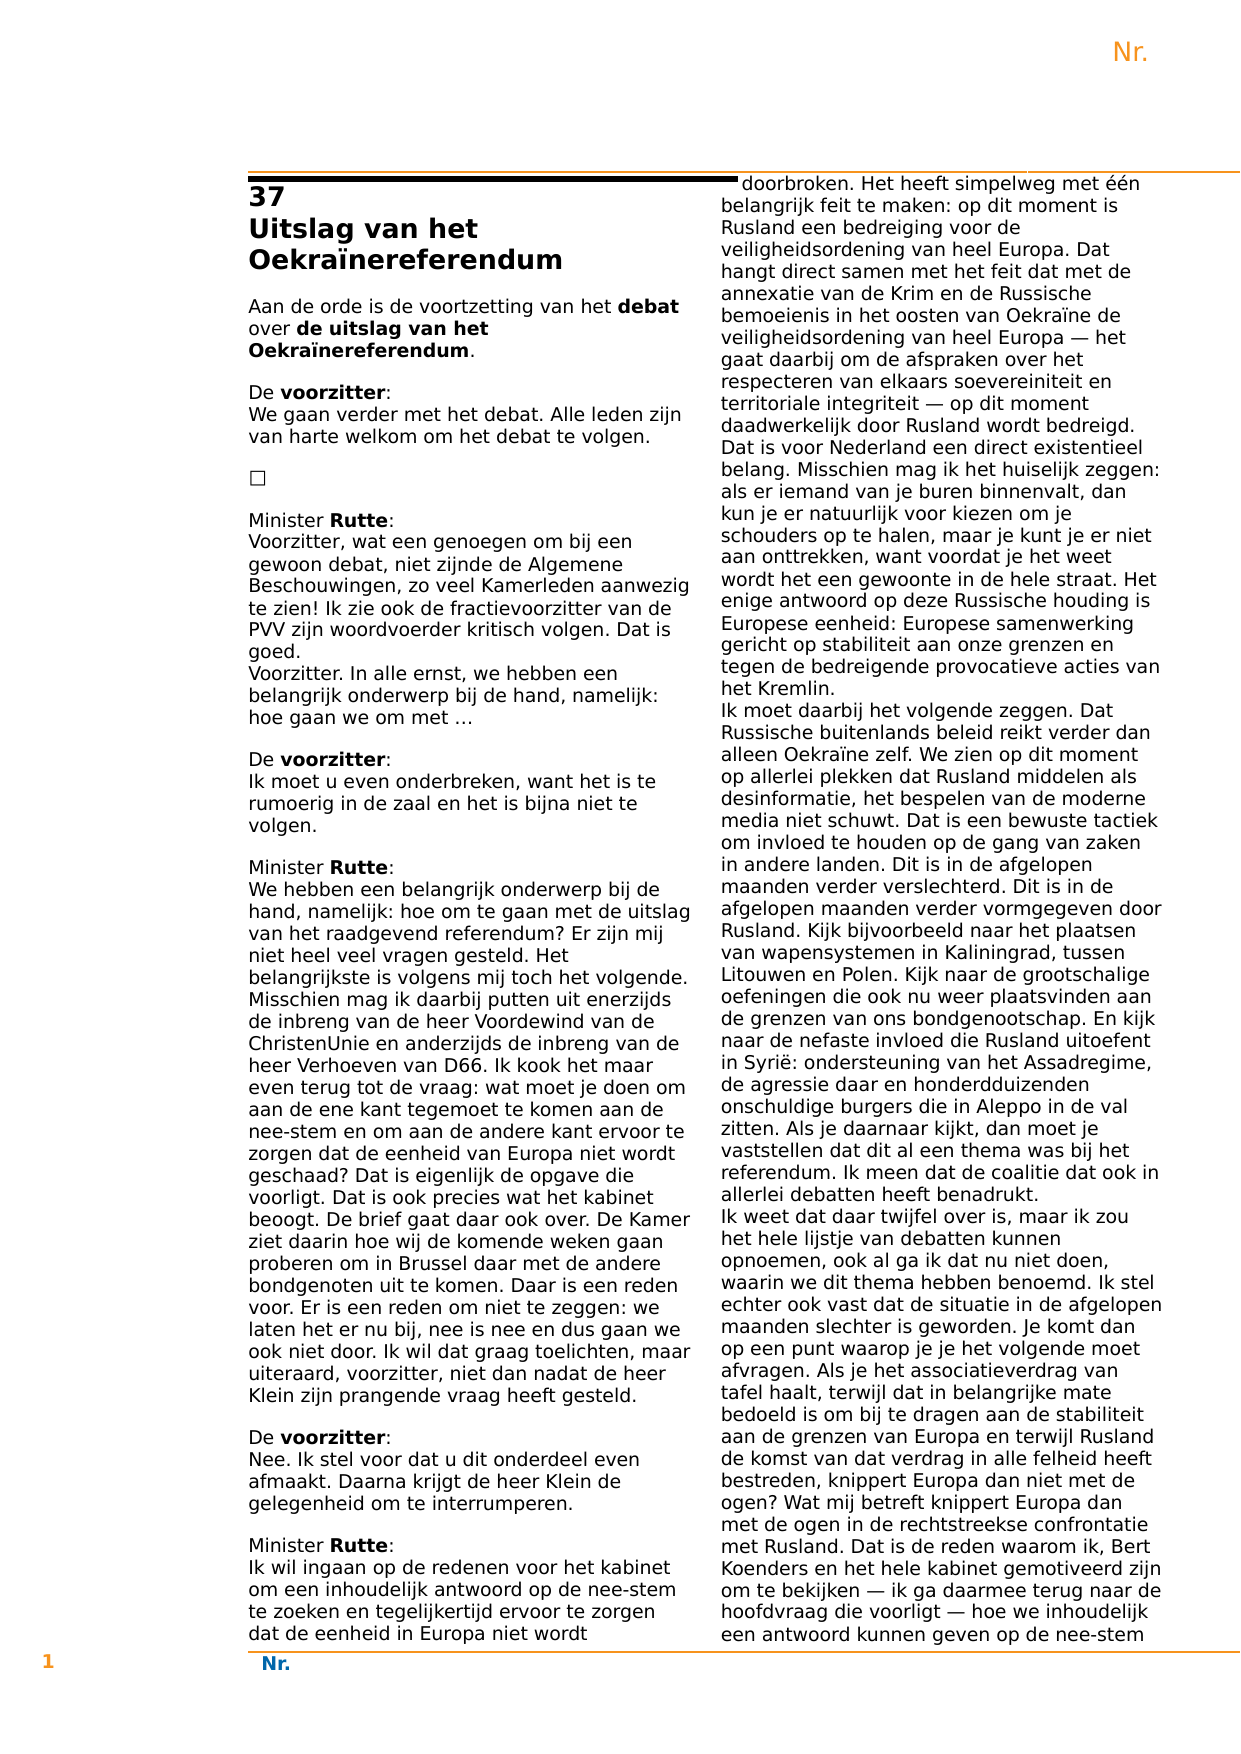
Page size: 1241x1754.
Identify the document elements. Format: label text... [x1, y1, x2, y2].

text Voorzitter, wat een genoegen om bij een gewoon debat, niet zijnde de Algemene Beschouwingen, zo veel Kamerleden aanwezig te zien! Ik zie ook de fractievoorzitter van de PVV zijn woordvoerder kritisch volgen. Dat is goed. [248, 531, 691, 663]
text Nee. Ik stel voor dat u dit onderdeel even afmaakt. Daarna krijgt de heer Klein de gelegenheid om te interrumperen. [248, 1449, 691, 1514]
text Ik moet u even onderbreken, want het is te rumoerig in de zaal en het is bijna niet te volgen. [248, 771, 691, 837]
text Minister Rutte: [248, 509, 691, 531]
text Ik weet dat daar twijfel over is, maar ik zou het hele lijstje van debatten kunnen opnoemen, ook al ga ik dat nu niet doen, waarin we dit thema hebben benoemd. Ik stel echter ook vast dat de situatie in de afgelopen maanden slechter is geworden. Je komt dan op een punt waarop je je het volgende moet afvragen. Als je het associatieverdrag van tafel haalt, terwijl dat in belangrijke mate bedoeld is om bij te dragen aan de stabiliteit aan de grenzen van Europa en terwijl Rusland de komst van dat verdrag in alle felheid heeft bestreden, knippert Europa dan niet met de ogen? Wat mij betreft knippert Europa dan met de ogen in de rechtstreekse confrontatie met Rusland. Dat is de reden waarom ik, Bert Koenders en het hele kabinet gemotiveerd zijn om te bekijken — ik ga daarmee terug naar de hoofdvraag die voorligt — hoe we inhoudelijk een antwoord kunnen geven op de nee-stem [721, 1206, 1163, 1645]
text doorbroken. Het heeft simpelweg met één belangrijk feit te maken: op dit moment is Rusland een bedreiging voor de veiligheidsordening van heel Europa. Dat hangt direct samen met het feit dat met de annexatie van de Krim en de Russische bemoeienis in het oosten van Oekraïne de veiligheidsordening van heel Europa — het gaat daarbij om de afspraken over het respecteren van elkaars soevereiniteit en territoriale integriteit — op dit moment daadwerkelijk door Rusland wordt bedreigd. Dat is voor Nederland een direct existentieel belang. Misschien mag ik het huiselijk zeggen: als er iemand van je buren binnenvalt, dan kun je er natuurlijk voor kiezen om je schouders op te halen, maar je kunt je er niet aan onttrekken, want voordat je het weet wordt het een gewoonte in de hele straat. Het enige antwoord op deze Russische houding is Europese eenheid: Europese samenwerking gericht op stabiliteit aan onze grenzen en tegen de bedreigende provocatieve acties van het Kremlin. [721, 173, 1163, 700]
text We gaan verder met het debat. Alle leden zijn van harte welkom om het debat te volgen. [248, 403, 691, 447]
text Ik moet daarbij het volgende zeggen. Dat Russische buitenlands beleid reikt verder dan alleen Oekraïne zelf. We zien op dit moment op allerlei plekken dat Rusland middelen als desinformatie, het bespelen van de moderne media niet schuwt. Dat is een bewuste tactiek om invloed te houden op de gang van zaken in andere landen. Dit is in de afgelopen maanden verder verslechterd. Dit is in de afgelopen maanden verder vormgegeven door Rusland. Kijk bijvoorbeeld naar het plaatsen van wapensystemen in Kaliningrad, tussen Litouwen en Polen. Kijk naar de grootschalige oefeningen die ook nu weer plaatsvinden aan de grenzen van ons bondgenootschap. En kijk naar de nefaste invloed die Rusland uitoefent in Syrië: ondersteuning van het Assadregime, de agressie daar en honderdduizenden onschuldige burgers die in Aleppo in de val zitten. Als je daarnaar kijkt, dan moet je vaststellen dat dit al een thema was bij het referendum. Ik meen dat de coalitie dat ook in allerlei debatten heeft benadrukt. [721, 700, 1163, 1206]
text De voorzitter: [248, 749, 691, 771]
title 37 Uitslag van het Oekraïnereferendum [248, 182, 691, 276]
text De voorzitter: [248, 382, 691, 403]
text ⬜ [248, 467, 691, 489]
text Minister Rutte: [248, 1534, 691, 1557]
text Aan de orde is de voortzetting van het debat over de uitslag van het Oekraïnereferendum. [248, 296, 691, 362]
text De voorzitter: [248, 1427, 691, 1449]
text Ik wil ingaan op de redenen voor het kabinet om een inhoudelijk antwoord op de nee-stem te zoeken en tegelijkertijd ervoor te zorgen dat de eenheid in Europa niet wordt [248, 1557, 691, 1644]
text Minister Rutte: [248, 857, 691, 879]
text We hebben een belangrijk onderwerp bij de hand, namelijk: hoe om te gaan met de uitslag van het raadgevend referendum? Er zijn mij niet heel veel vragen gesteld. Het belangrijkste is volgens mij toch het volgende. Misschien mag ik daarbij putten uit enerzijds de inbreng van de heer Voordewind van de ChristenUnie en anderzijds de inbreng van de heer Verhoeven van D66. Ik kook het maar even terug tot de vraag: wat moet je doen om aan de ene kant tegemoet te komen aan de nee-stem en om aan de andere kant ervoor te zorgen dat de eenheid van Europa niet wordt geschaad? Dat is eigenlijk de opgave die voorligt. Dat is ook precies wat het kabinet beoogt. De brief gaat daar ook over. De Kamer ziet daarin hoe wij de komende weken gaan proberen om in Brussel daar met de andere bondgenoten uit te komen. Daar is een reden voor. Er is een reden om niet te zeggen: we laten het er nu bij, nee is nee en dus gaan we ook niet door. Ik wil dat graag toelichten, maar uiteraard, voorzitter, niet dan nadat de heer Klein zijn prangende vraag heeft gesteld. [248, 879, 691, 1407]
text Voorzitter. In alle ernst, we hebben een belangrijk onderwerp bij de hand, namelijk: hoe gaan we om met … [248, 663, 691, 729]
